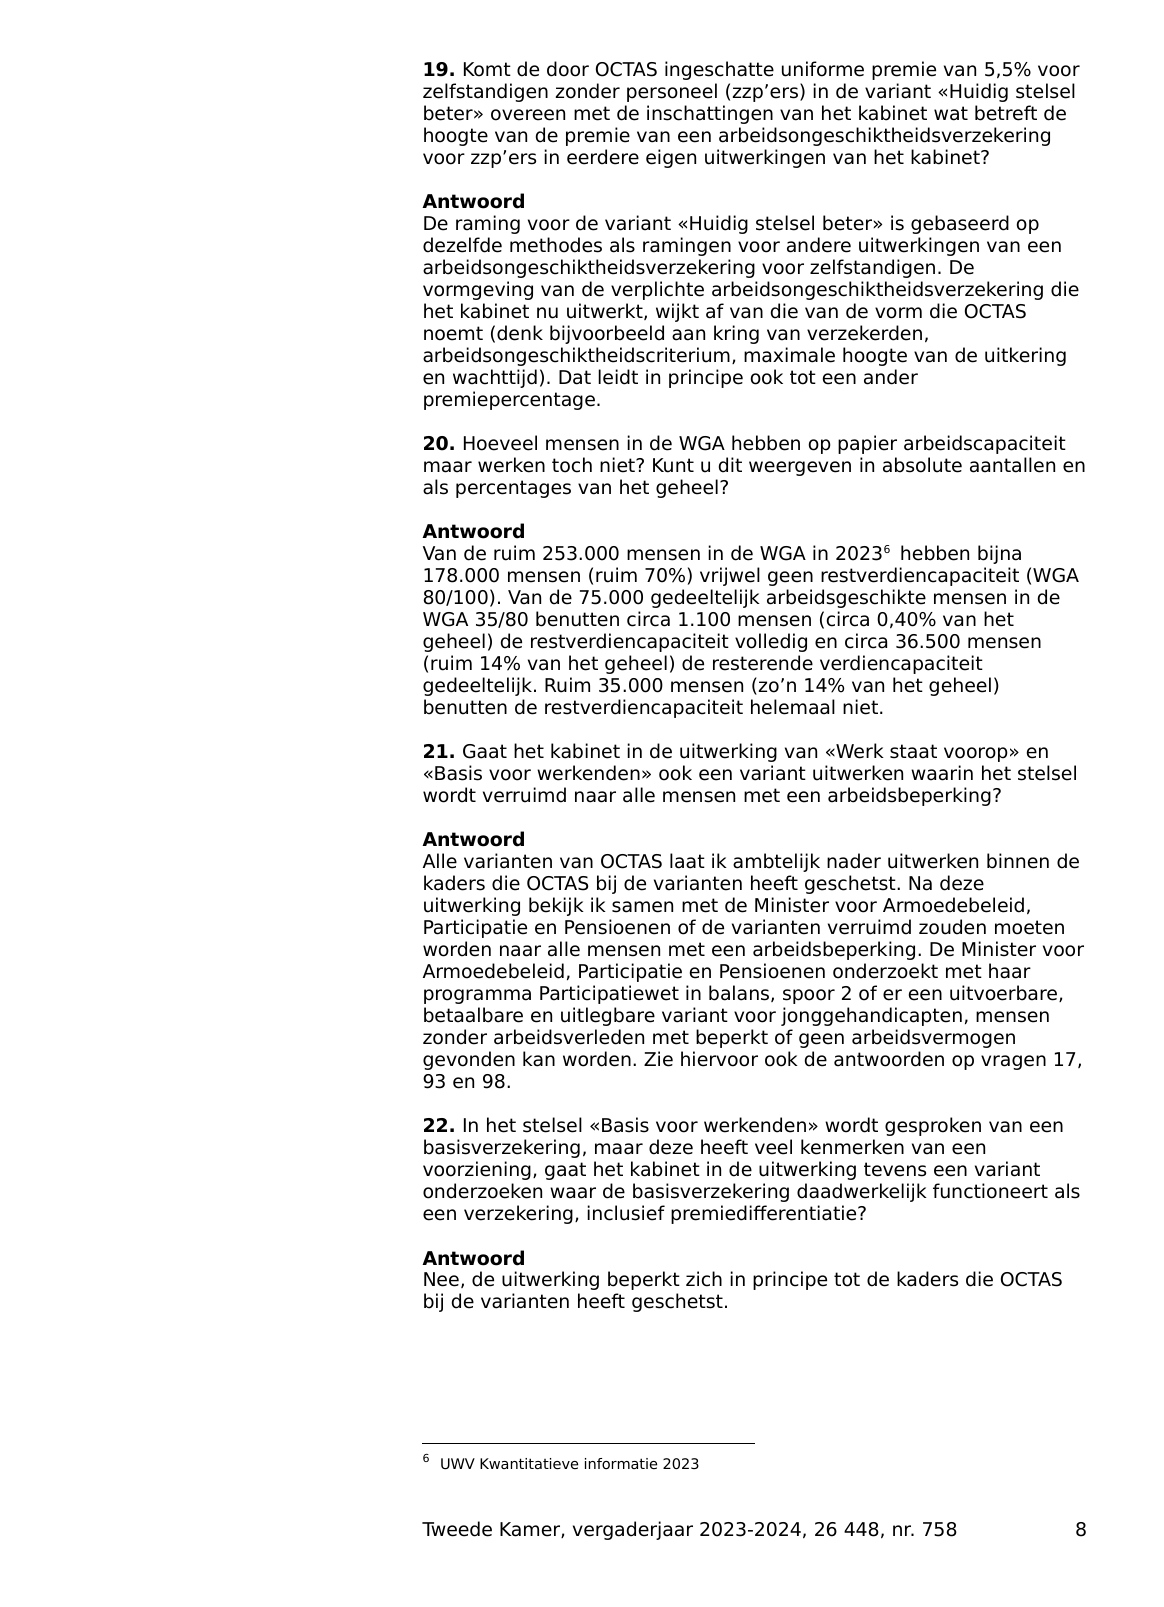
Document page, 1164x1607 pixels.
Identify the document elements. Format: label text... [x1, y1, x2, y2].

text 19. Komt de door OCTAS ingeschatte uniforme premie van 5,5% voor zelfstandigen zonder personeel (zzp’ers) in de variant «Huidig stelsel beter» overeen met de inschattingen van het kabinet wat betreft de hoogte van de premie van een arbeidsongeschiktheidsverzekering voor zzp’ers in eerdere eigen uitwerkingen van het kabinet? [422, 59, 1087, 169]
text Antwoord [422, 191, 1087, 213]
text Nee, de uitwerking beperkt zich in principe tot de kaders die OCTAS bij de varianten heeft geschetst. [422, 1269, 1087, 1313]
text Van de ruim 253.000 mensen in de WGA in 2023 hebben bijna 178.000 mensen (ruim 70%) vrijwel geen restverdiencapaciteit (WGA 80/100). Van de 75.000 gedeeltelijk arbeidsgeschikte mensen in de WGA 35/80 benutten circa 1.100 mensen (circa 0,40% van het geheel) de restverdiencapaciteit volledig en circa 36.500 mensen (ruim 14% van het geheel) de resterende verdiencapaciteit gedeeltelijk. Ruim 35.000 mensen (zo’n 14% van het geheel) benutten de restverdiencapaciteit helemaal niet. [422, 543, 1087, 719]
text Antwoord [422, 521, 1087, 543]
text 22. In het stelsel «Basis voor werkenden» wordt gesproken van een basisverzekering, maar deze heeft veel kenmerken van een voorziening, gaat het kabinet in de uitwerking tevens een variant onderzoeken waar de basisverzekering daadwerkelijk functioneert als een verzekering, inclusief premiedifferentiatie? [422, 1115, 1087, 1225]
text 20. Hoeveel mensen in de WGA hebben op papier arbeidscapaciteit maar werken toch niet? Kunt u dit weergeven in absolute aantallen en als percentages van het geheel? [422, 433, 1087, 499]
text UWV Kwantitatieve informatie 2023 [422, 1452, 1087, 1474]
text Antwoord [422, 1247, 1087, 1269]
text 21. Gaat het kabinet in de uitwerking van «Werk staat voorop» en «Basis voor werkenden» ook een variant uitwerken waarin het stelsel wordt verruimd naar alle mensen met een arbeidsbeperking? [422, 741, 1087, 807]
text Alle varianten van OCTAS laat ik ambtelijk nader uitwerken binnen de kaders die OCTAS bij de varianten heeft geschetst. Na deze uitwerking bekijk ik samen met de Minister voor Armoedebeleid, Participatie en Pensioenen of de varianten verruimd zouden moeten worden naar alle mensen met een arbeidsbeperking. De Minister voor Armoedebeleid, Participatie en Pensioenen onderzoekt met haar programma Participatiewet in balans, spoor 2 of er een uitvoerbare, betaalbare en uitlegbare variant voor jonggehandicapten, mensen zonder arbeidsverleden met beperkt of geen arbeidsvermogen gevonden kan worden. Zie hiervoor ook de antwoorden op vragen 17, 93 en 98. [422, 851, 1087, 1093]
text De raming voor de variant «Huidig stelsel beter» is gebaseerd op dezelfde methodes als ramingen voor andere uitwerkingen van een arbeidsongeschiktheidsverzekering voor zelfstandigen. De vormgeving van de verplichte arbeidsongeschiktheidsverzekering die het kabinet nu uitwerkt, wijkt af van die van de vorm die OCTAS noemt (denk bijvoorbeeld aan kring van verzekerden, arbeidsongeschiktheidscriterium, maximale hoogte van de uitkering en wachttijd). Dat leidt in principe ook tot een ander premiepercentage. [422, 213, 1087, 411]
text Antwoord [422, 829, 1087, 851]
